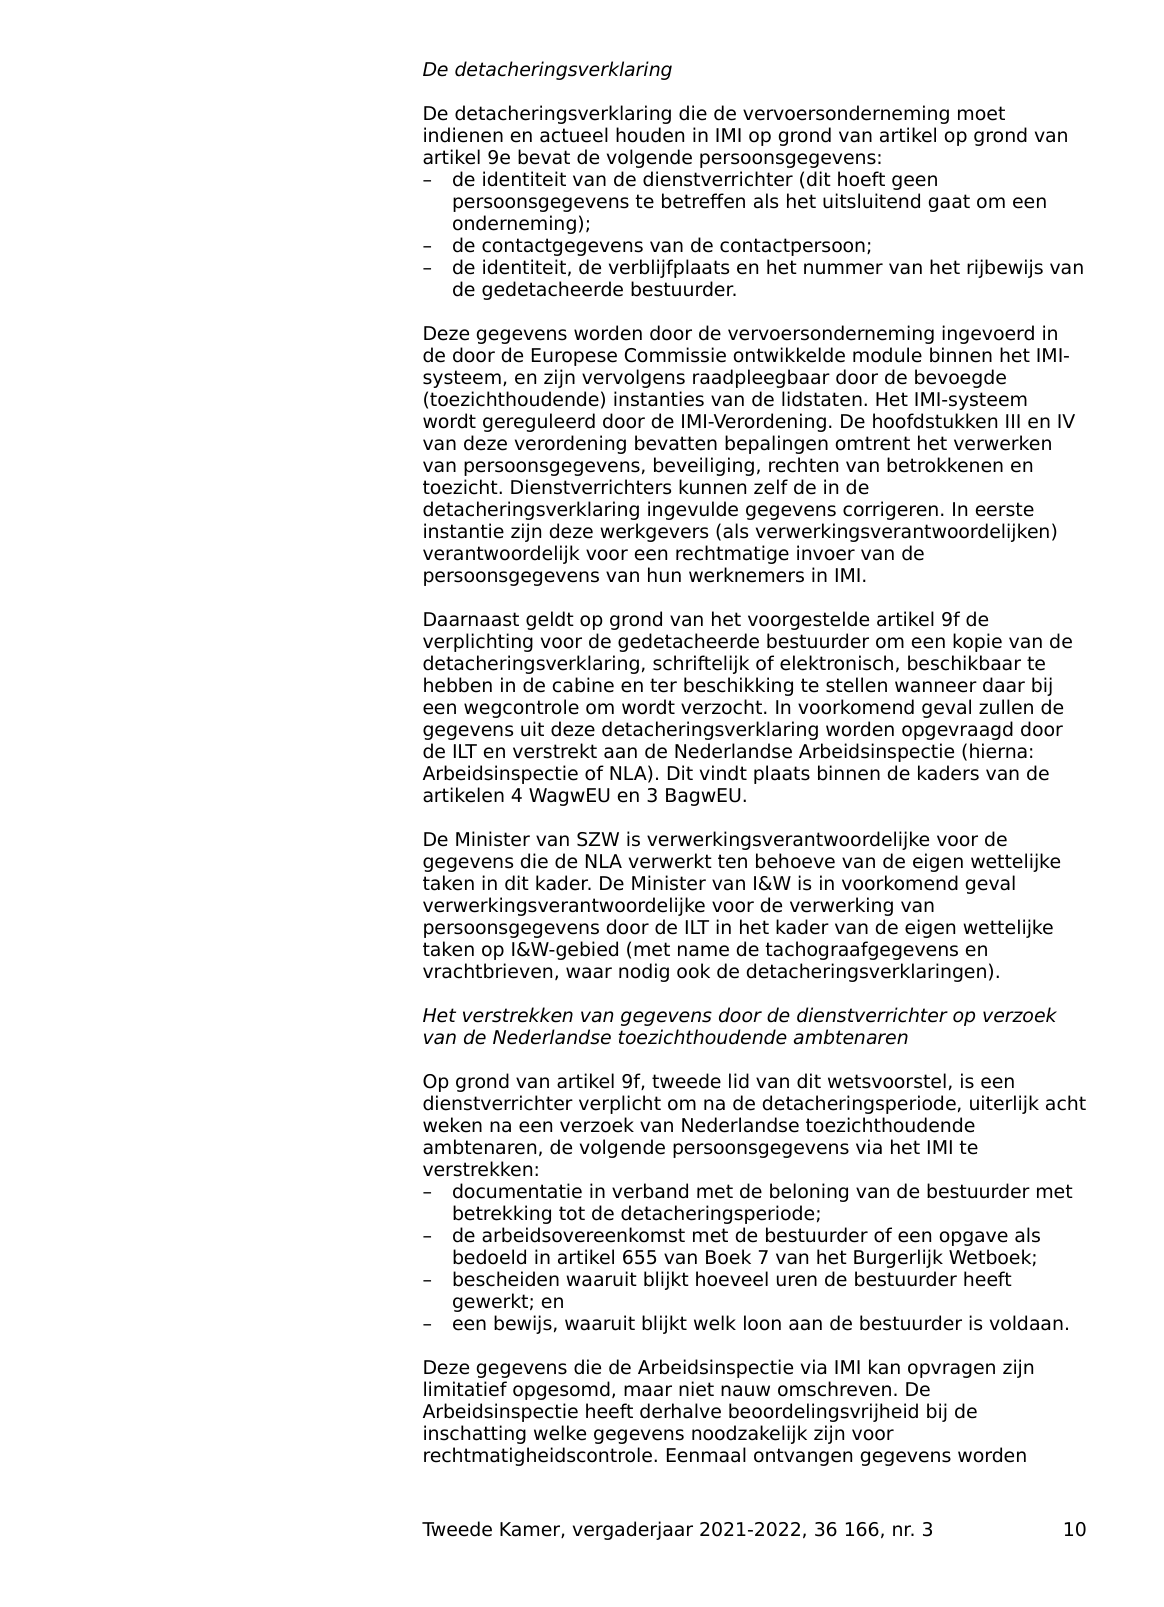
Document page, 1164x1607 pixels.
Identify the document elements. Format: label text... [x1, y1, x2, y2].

text Op grond van artikel 9f, tweede lid van dit wetsvoorstel, is een dienstverrichter verplicht om na de detacheringsperiode, uiterlijk acht weken na een verzoek van Nederlandse toezichthoudende ambtenaren, de volgende persoonsgegevens via het IMI te verstrekken: [422, 1071, 1087, 1181]
text – de identiteit van de dienstverrichter (dit hoeft geen persoonsgegevens te betreffen als het uitsluitend gaat om een onderneming); [422, 169, 1087, 235]
text – de identiteit, de verblijfplaats en het nummer van het rijbewijs van de gedetacheerde bestuurder. [422, 257, 1087, 301]
text De detacheringsverklaring die de vervoersonderneming moet indienen en actueel houden in IMI op grond van artikel op grond van artikel 9e bevat de volgende persoonsgegevens: [422, 103, 1087, 169]
text De Minister van SZW is verwerkingsverantwoordelijke voor de gegevens die de NLA verwerkt ten behoeve van de eigen wettelijke taken in dit kader. De Minister van I&W is in voorkomend geval verwerkingsverantwoordelijke voor de verwerking van persoonsgegevens door de ILT in het kader van de eigen wettelijke taken op I&W-gebied (met name de tachograafgegevens en vrachtbrieven, waar nodig ook de detacheringsverklaringen). [422, 829, 1087, 983]
text – de arbeidsovereenkomst met de bestuurder of een opgave als bedoeld in artikel 655 van Boek 7 van het Burgerlijk Wetboek; [422, 1225, 1087, 1269]
text – documentatie in verband met de beloning van de bestuurder met betrekking tot de detacheringsperiode; [422, 1181, 1087, 1225]
subtitle Het verstrekken van gegevens door de dienstverrichter op verzoek van de Nederlandse toezichthoudende ambtenaren [422, 1005, 1087, 1049]
text – de contactgegevens van de contactpersoon; [422, 235, 1087, 257]
text Daarnaast geldt op grond van het voorgestelde artikel 9f de verplichting voor de gedetacheerde bestuurder om een kopie van de detacheringsverklaring, schriftelijk of elektronisch, beschikbaar te hebben in de cabine en ter beschikking te stellen wanneer daar bij een wegcontrole om wordt verzocht. In voorkomend geval zullen de gegevens uit deze detacheringsverklaring worden opgevraagd door de ILT en verstrekt aan de Nederlandse Arbeidsinspectie (hierna: Arbeidsinspectie of NLA). Dit vindt plaats binnen de kaders van de artikelen 4 WagwEU en 3 BagwEU. [422, 609, 1087, 807]
text – bescheiden waaruit blijkt hoeveel uren de bestuurder heeft gewerkt; en [422, 1269, 1087, 1313]
text Deze gegevens worden door de vervoersonderneming ingevoerd in de door de Europese Commissie ontwikkelde module binnen het IMI-systeem, en zijn vervolgens raadpleegbaar door de bevoegde (toezichthoudende) instanties van de lidstaten. Het IMI-systeem wordt gereguleerd door de IMI-Verordening. De hoofdstukken III en IV van deze verordening bevatten bepalingen omtrent het verwerken van persoonsgegevens, beveiliging, rechten van betrokkenen en toezicht. Dienstverrichters kunnen zelf de in de detacheringsverklaring ingevulde gegevens corrigeren. In eerste instantie zijn deze werkgevers (als verwerkingsverantwoordelijken) verantwoordelijk voor een rechtmatige invoer van de persoonsgegevens van hun werknemers in IMI. [422, 323, 1087, 587]
text – een bewijs, waaruit blijkt welk loon aan de bestuurder is voldaan. [422, 1313, 1087, 1335]
subtitle De detacheringsverklaring [422, 59, 1087, 81]
text Deze gegevens die de Arbeidsinspectie via IMI kan opvragen zijn limitatief opgesomd, maar niet nauw omschreven. De Arbeidsinspectie heeft derhalve beoordelingsvrijheid bij de inschatting welke gegevens noodzakelijk zijn voor rechtmatigheidscontrole. Eenmaal ontvangen gegevens worden [422, 1357, 1087, 1467]
